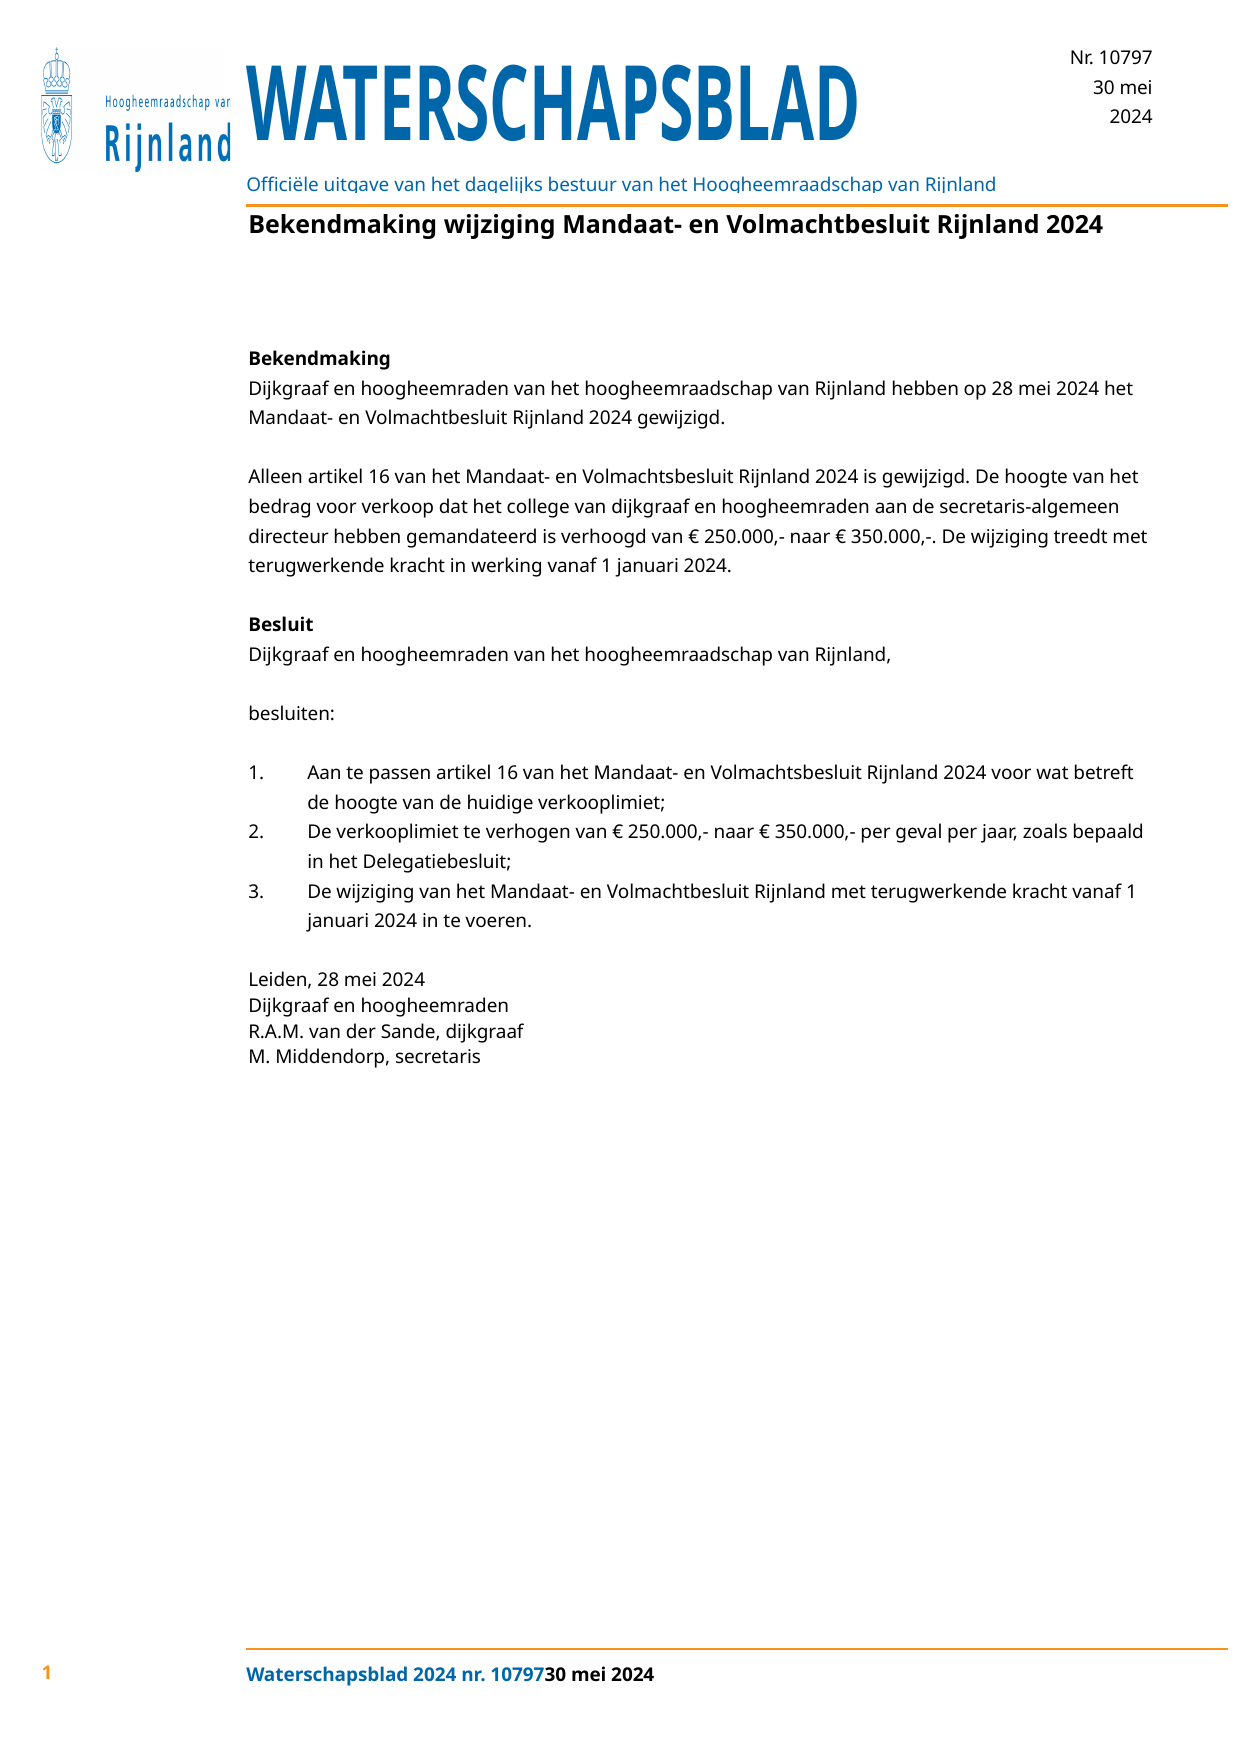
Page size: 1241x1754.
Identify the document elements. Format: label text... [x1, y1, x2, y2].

text besluiten: [248, 700, 1152, 726]
text R.A.M. van der Sande, dijkgraaf [248, 1018, 1152, 1044]
text Dijkgraaf en hoogheemraden van het hoogheemraadschap van Rijnland, [248, 641, 1152, 667]
text Dijkgraaf en hoogheemraden [248, 992, 1152, 1018]
text Dijkgraaf en hoogheemraden van het hoogheemraadschap van Rijnland hebben op 28 mei 2024 het Mandaat- en Volmachtbesluit Rijnland 2024 gewijzigd. [248, 375, 1152, 430]
text Leiden, 28 mei 2024 [248, 967, 1152, 992]
text Besluit [248, 612, 1152, 637]
text Alleen artikel 16 van het Mandaat- en Volmachtsbesluit Rijnland 2024 is gewijzigd. De hoogte van het bedrag voor verkoop dat het college van dijkgraaf en hoogheemraden aan de secretaris-algemeen directeur hebben gemandateerd is verhoogd van € 250.000,- naar € 350.000,-. De wijziging treedt met terugwerkende kracht in werking vanaf 1 januari 2024. [248, 464, 1152, 578]
text Bekendmaking wijziging Mandaat- en Volmachtbesluit Rijnland 2024 [248, 207, 1152, 241]
list De wijziging van het Mandaat- en Volmachtbesluit Rijnland met terugwerkende kracht vanaf 1 januari 2024 in te voeren. [248, 878, 1152, 933]
picture [41, 47, 231, 172]
text M. Middendorp, secretaris [248, 1044, 1152, 1069]
list De verkooplimiet te verhogen van € 250.000,- naar € 350.000,- per geval per jaar, zoals bepaald in het Delegatiebesluit; [248, 819, 1152, 874]
text Bekendmaking [248, 345, 1152, 371]
list Aan te passen artikel 16 van het Mandaat- en Volmachtsbesluit Rijnland 2024 voor wat betreft de hoogte van de huidige verkooplimiet; [248, 759, 1152, 815]
